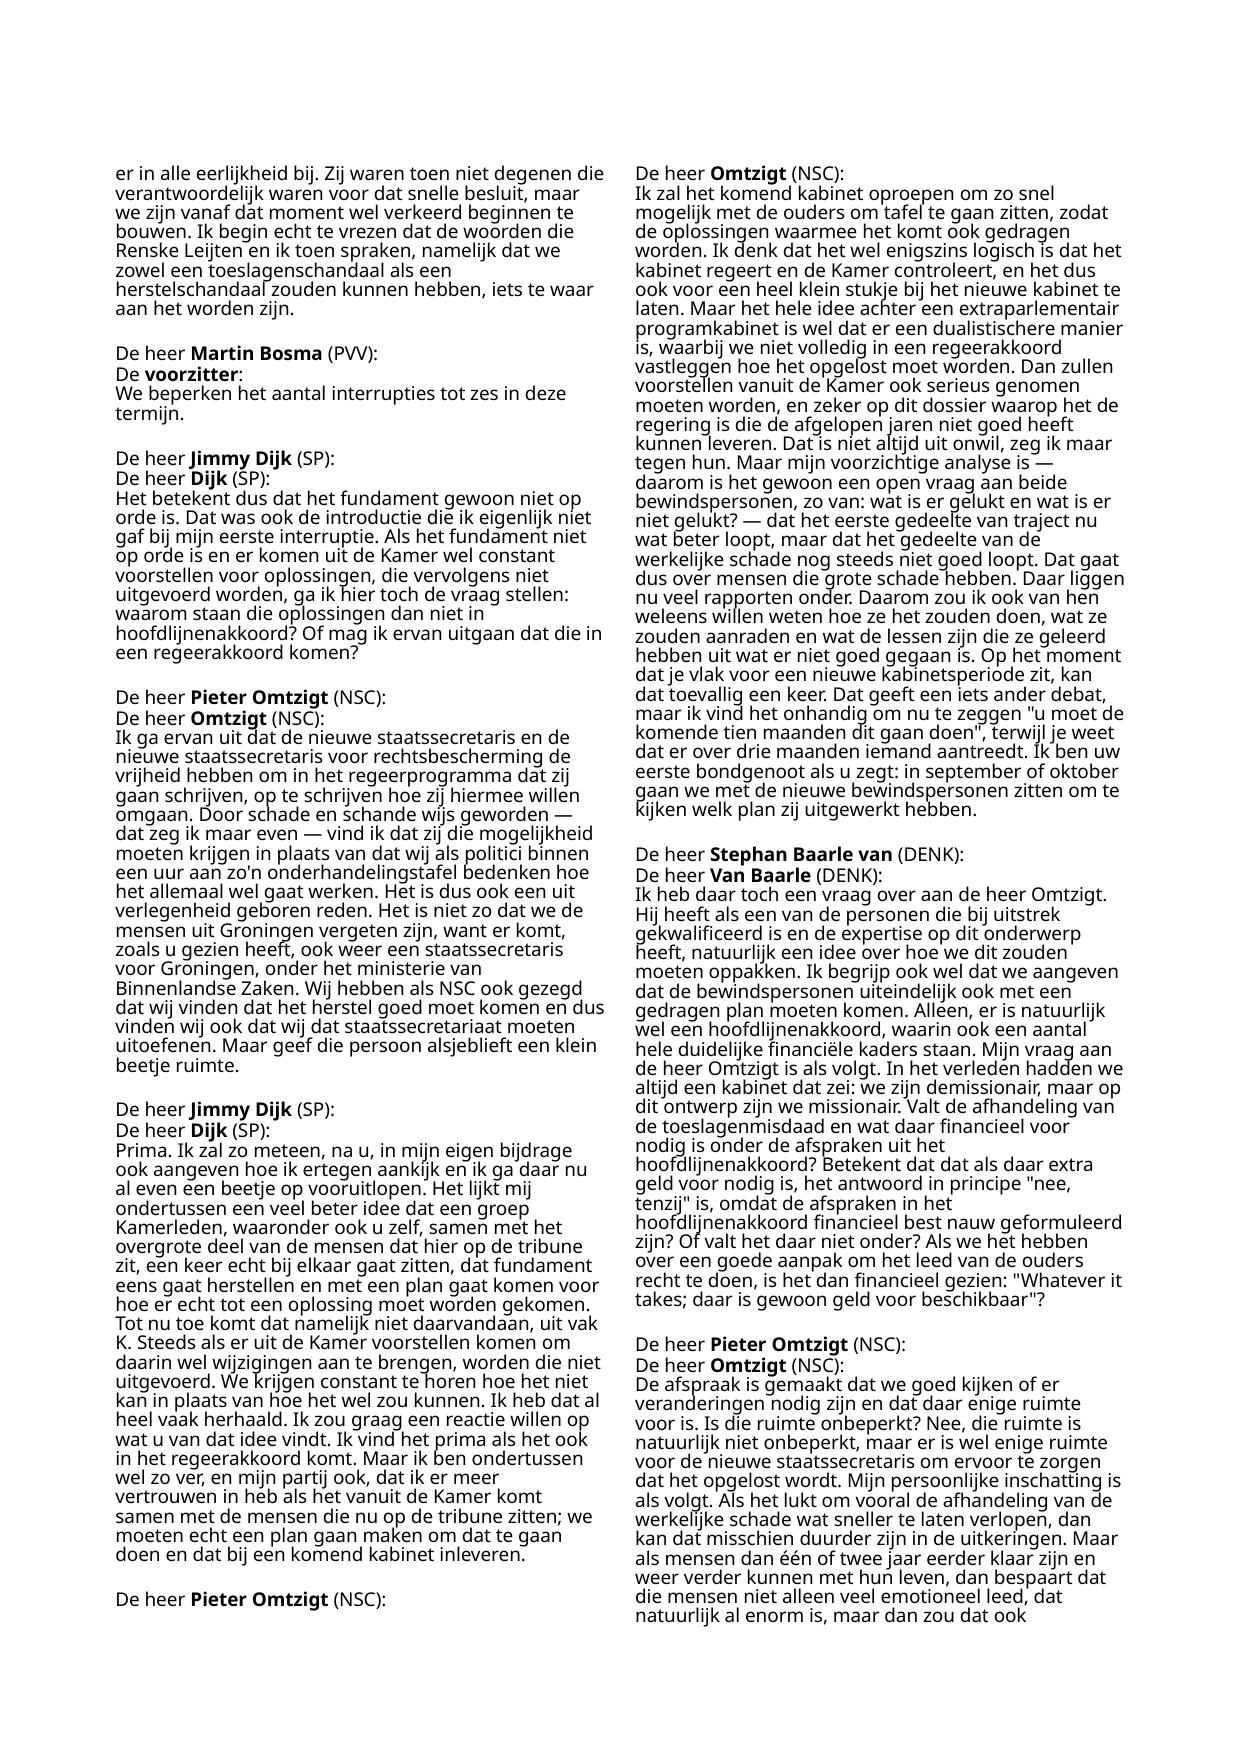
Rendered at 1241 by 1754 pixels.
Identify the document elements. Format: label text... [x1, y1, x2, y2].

text De heer Pieter Omtzigt (NSC): [115, 1586, 605, 1612]
text De heer Dijk (SP): [115, 470, 605, 490]
text De heer Martin Bosma (PVV): [115, 340, 605, 366]
text De heer Pieter Omtzigt (NSC): [635, 1331, 1125, 1357]
text De heer Stephan Baarle van (DENK): [635, 841, 1125, 867]
text De heer Dijk (SP): [115, 1122, 605, 1142]
text De heer Omtzigt (NSC): [635, 165, 1125, 184]
text Ik zal het komend kabinet oproepen om zo snel mogelijk met de ouders om tafel te gaan zitten, zodat de oplossingen waarmee het komt ook gedragen worden. Ik denk dat het wel enigszins logisch is dat het kabinet regeert en de Kamer controleert, en het dus ook voor een heel klein stukje bij het nieuwe kabinet te laten. Maar het hele idee achter een extraparlementair programkabinet is wel dat er een dualistischere manier is, waarbij we niet volledig in een regeerakkoord vastleggen hoe het opgelost moet worden. Dan zullen voorstellen vanuit de Kamer ook serieus genomen moeten worden, en zeker op dit dossier waarop het de regering is die de afgelopen jaren niet goed heeft kunnen leveren. Dat is niet altijd uit onwil, zeg ik maar tegen hun. Maar mijn voorzichtige analyse is — daarom is het gewoon een open vraag aan beide bewindspersonen, zo van: wat is er gelukt en wat is er niet gelukt? — dat het eerste gedeelte van traject nu wat beter loopt, maar dat het gedeelte van de werkelijke schade nog steeds niet goed loopt. Dat gaat dus over mensen die grote schade hebben. Daar liggen nu veel rapporten onder. Daarom zou ik ook van hen weleens willen weten hoe ze het zouden doen, wat ze zouden aanraden en wat de lessen zijn die ze geleerd hebben uit wat er niet goed gegaan is. Op het moment dat je vlak voor een nieuwe kabinetsperiode zit, kan dat toevallig een keer. Dat geeft een iets ander debat, maar ik vind het onhandig om nu te zeggen "u moet de komende tien maanden dit gaan doen", terwijl je weet dat er over drie maanden iemand aantreedt. Ik ben uw eerste bondgenoot als u zegt: in september of oktober gaan we met de nieuwe bewindspersonen zitten om te kijken welk plan zij uitgewerkt hebben. [635, 184, 1125, 821]
text er in alle eerlijkheid bij. Zij waren toen niet degenen die verantwoordelijk waren voor dat snelle besluit, maar we zijn vanaf dat moment wel verkeerd beginnen te bouwen. Ik begin echt te vrezen dat de woorden die Renske Leijten en ik toen spraken, namelijk dat we zowel een toeslagenschandaal als een herstelschandaal zouden kunnen hebben, iets te waar aan het worden zijn. [115, 165, 605, 319]
text De heer Omtzigt (NSC): [635, 1357, 1125, 1376]
text Het betekent dus dat het fundament gewoon niet op orde is. Dat was ook de introductie die ik eigenlijk niet gaf bij mijn eerste interruptie. Als het fundament niet op orde is en er komen uit de Kamer wel constant voorstellen voor oplossingen, die vervolgens niet uitgevoerd worden, ga ik hier toch de vraag stellen: waarom staan die oplossingen dan niet in hoofdlijnenakkoord? Of mag ik ervan uitgaan dat die in een regeerakkoord komen? [115, 490, 605, 663]
text Ik heb daar toch een vraag over aan de heer Omtzigt. Hij heeft als een van de personen die bij uitstrek gekwalificeerd is en de expertise op dit onderwerp heeft, natuurlijk een idee over hoe we dit zouden moeten oppakken. Ik begrijp ook wel dat we aangeven dat de bewindspersonen uiteindelijk ook met een gedragen plan moeten komen. Alleen, er is natuurlijk wel een hoofdlijnenakkoord, waarin ook een aantal hele duidelijke financiële kaders staan. Mijn vraag aan de heer Omtzigt is als volgt. In het verleden hadden we altijd een kabinet dat zei: we zijn demissionair, maar op dit ontwerp zijn we missionair. Valt de afhandeling van de toeslagenmisdaad en wat daar financieel voor nodig is onder de afspraken uit het hoofdlijnenakkoord? Betekent dat dat als daar extra geld voor nodig is, het antwoord in principe "nee, tenzij" is, omdat de afspraken in het hoofdlijnenakkoord financieel best nauw geformuleerd zijn? Of valt het daar niet onder? Als we het hebben over een goede aanpak om het leed van de ouders recht te doen, is het dan financieel gezien: "Whatever it takes; daar is gewoon geld voor beschikbaar"? [635, 886, 1125, 1310]
text De heer Omtzigt (NSC): [115, 710, 605, 729]
text De heer Pieter Omtzigt (NSC): [115, 684, 605, 710]
text De voorzitter: [115, 366, 605, 385]
text Ik ga ervan uit dat de nieuwe staatssecretaris en de nieuwe staatssecretaris voor rechtsbescherming de vrijheid hebben om in het regeerprogramma dat zij gaan schrijven, op te schrijven hoe zij hiermee willen omgaan. Door schade en schande wijs geworden — dat zeg ik maar even — vind ik dat zij die mogelijkheid moeten krijgen in plaats van dat wij als politici binnen een uur aan zo'n onderhandelingstafel bedenken hoe het allemaal wel gaat werken. Het is dus ook een uit verlegenheid geboren reden. Het is niet zo dat we de mensen uit Groningen vergeten zijn, want er komt, zoals u gezien heeft, ook weer een staatssecretaris voor Groningen, onder het ministerie van Binnenlandse Zaken. Wij hebben als NSC ook gezegd dat wij vinden dat het herstel goed moet komen en dus vinden wij ook dat wij dat staatssecretariaat moeten uitoefenen. Maar geef die persoon alsjeblieft een klein beetje ruimte. [115, 729, 605, 1076]
text De heer Van Baarle (DENK): [635, 867, 1125, 886]
text We beperken het aantal interrupties tot zes in deze termijn. [115, 385, 605, 424]
text De heer Jimmy Dijk (SP): [115, 1097, 605, 1122]
text De heer Jimmy Dijk (SP): [115, 445, 605, 470]
text Prima. Ik zal zo meteen, na u, in mijn eigen bijdrage ook aangeven hoe ik ertegen aankijk en ik ga daar nu al even een beetje op vooruitlopen. Het lijkt mij ondertussen een veel beter idee dat een groep Kamerleden, waaronder ook u zelf, samen met het overgrote deel van de mensen dat hier op de tribune zit, een keer echt bij elkaar gaat zitten, dat fundament eens gaat herstellen en met een plan gaat komen voor hoe er echt tot een oplossing moet worden gekomen. Tot nu toe komt dat namelijk niet daarvandaan, uit vak K. Steeds als er uit de Kamer voorstellen komen om daarin wel wijzigingen aan te brengen, worden die niet uitgevoerd. We krijgen constant te horen hoe het niet kan in plaats van hoe het wel zou kunnen. Ik heb dat al heel vaak herhaald. Ik zou graag een reactie willen op wat u van dat idee vindt. Ik vind het prima als het ook in het regeerakkoord komt. Maar ik ben ondertussen wel zo ver, en mijn partij ook, dat ik er meer vertrouwen in heb als het vanuit de Kamer komt samen met de mensen die nu op de tribune zitten; we moeten echt een plan gaan maken om dat te gaan doen en dat bij een komend kabinet inleveren. [115, 1142, 605, 1566]
text De afspraak is gemaakt dat we goed kijken of er veranderingen nodig zijn en dat daar enige ruimte voor is. Is die ruimte onbeperkt? Nee, die ruimte is natuurlijk niet onbeperkt, maar er is wel enige ruimte voor de nieuwe staatssecretaris om ervoor te zorgen dat het opgelost wordt. Mijn persoonlijke inschatting is als volgt. Als het lukt om vooral de afhandeling van de werkelijke schade wat sneller te laten verlopen, dan kan dat misschien duurder zijn in de uitkeringen. Maar als mensen dan één of twee jaar eerder klaar zijn en weer verder kunnen met hun leven, dan bespaart dat die mensen niet alleen veel emotioneel leed, dat natuurlijk al enorm is, maar dan zou dat ook [635, 1376, 1125, 1627]
